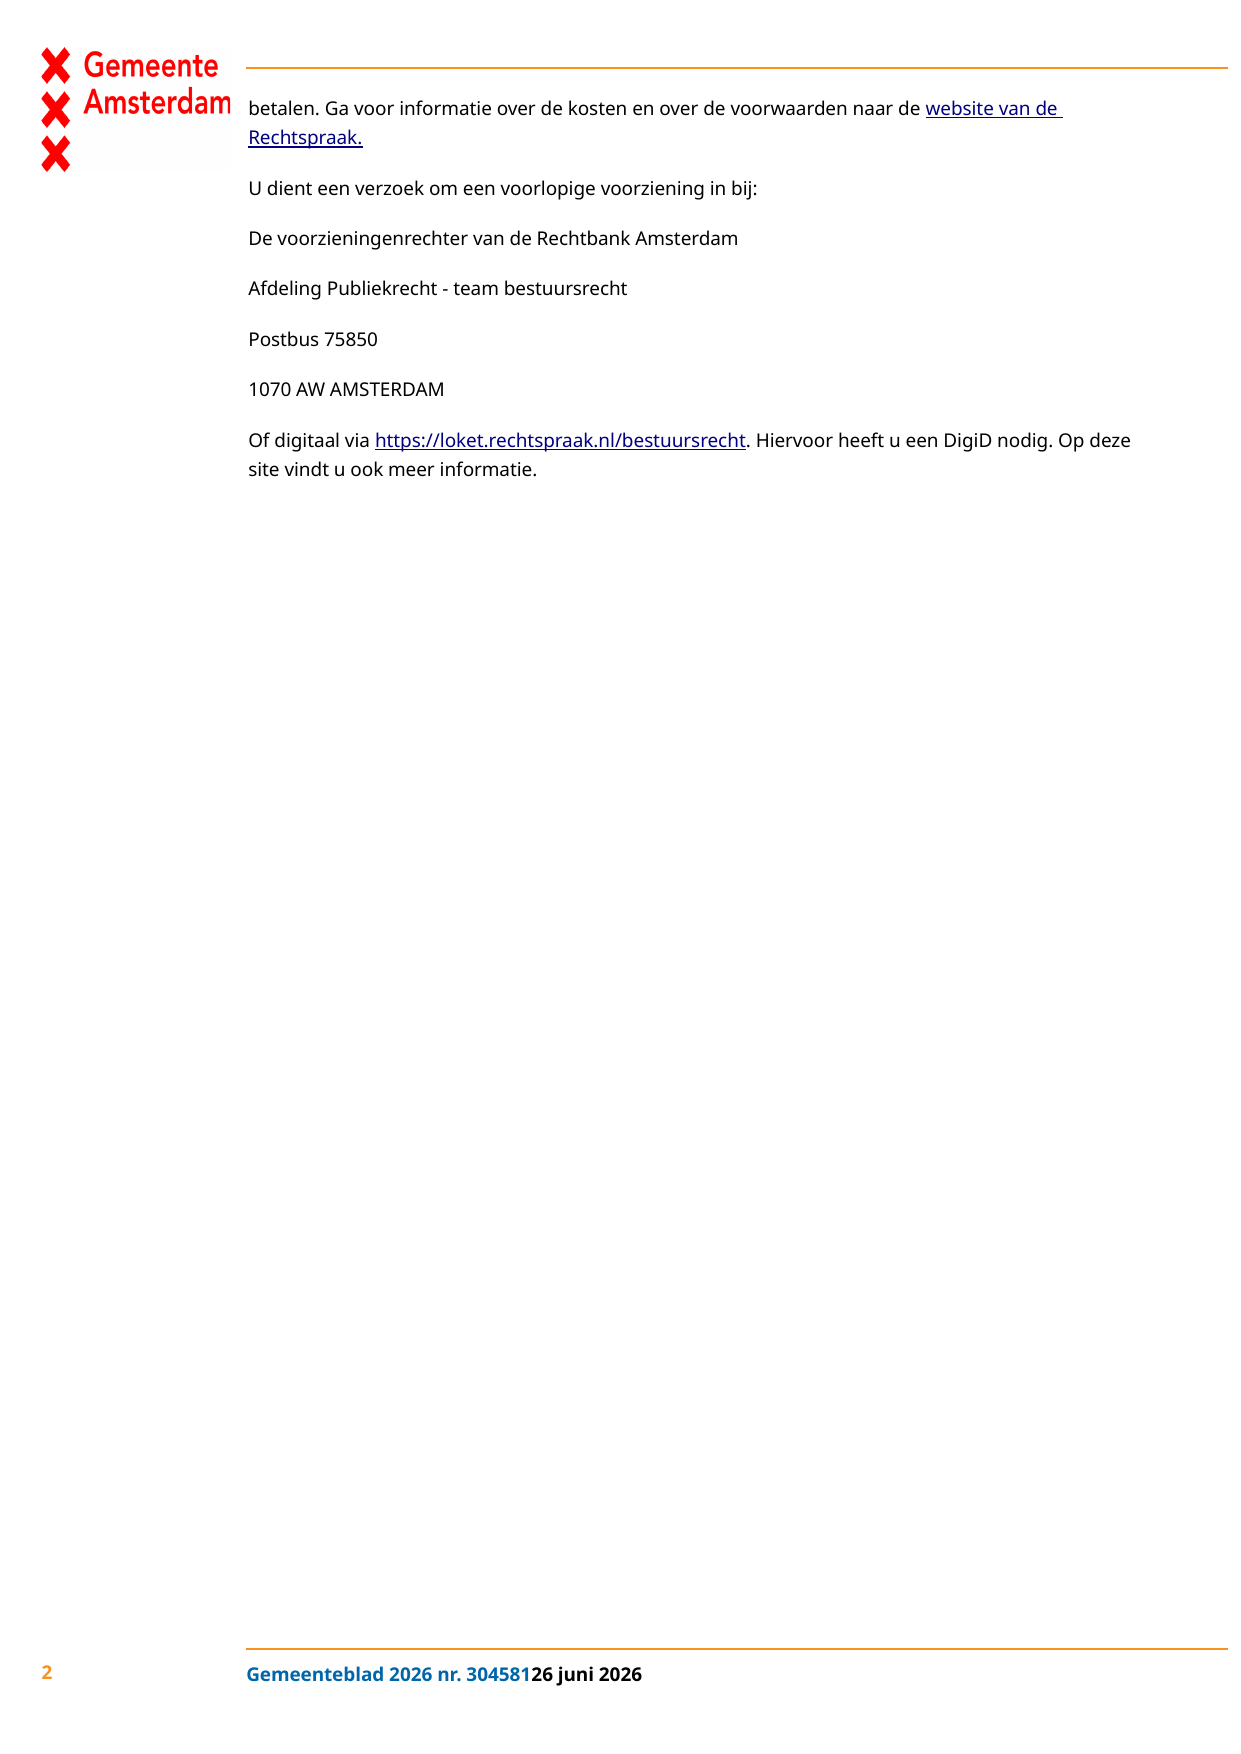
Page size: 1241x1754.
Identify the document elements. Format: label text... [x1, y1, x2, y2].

text betalen. Ga voor informatie over de kosten en over de voorwaarden naar de website van de Rechtspraak. [248, 95, 1152, 150]
text 1070 AW AMSTERDAM [248, 376, 1152, 402]
text Afdeling Publiekrecht - team bestuursrecht [248, 276, 1152, 301]
picture [41, 47, 231, 172]
text U dient een verzoek om een voorlopige voorziening in bij: [248, 175, 1152, 201]
text De voorzieningenrechter van de Rechtbank Amsterdam [248, 225, 1152, 251]
text Postbus 75850 [248, 326, 1152, 352]
text Of digitaal via https://loket.rechtspraak.nl/bestuursrecht. Hiervoor heeft u een DigiD nodig. Op deze site vindt u ook meer informatie. [248, 427, 1152, 482]
